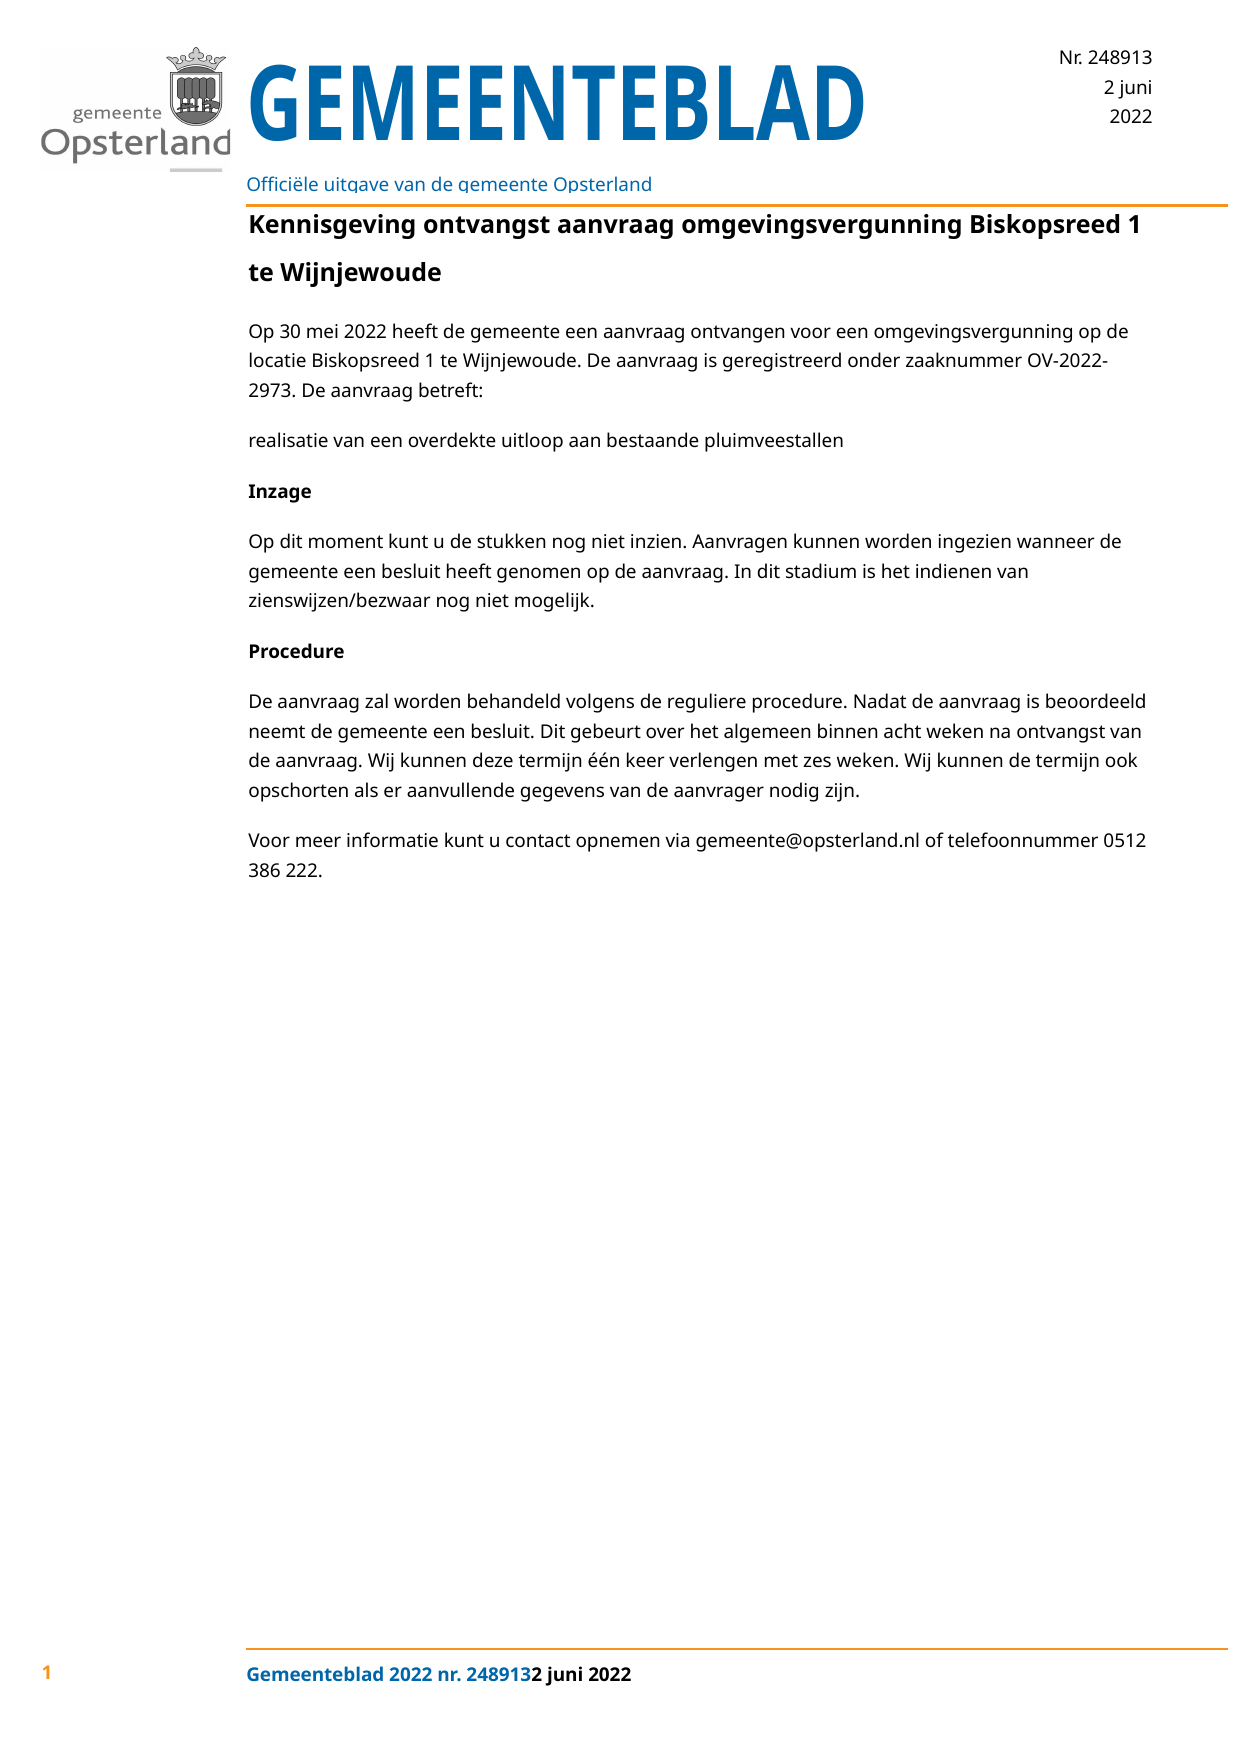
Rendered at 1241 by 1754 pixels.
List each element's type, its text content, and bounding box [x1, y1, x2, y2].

text Procedure [248, 638, 1152, 664]
text Inzage [248, 478, 1152, 504]
text realisatie van een overdekte uitloop aan bestaande pluimveestallen [248, 427, 1152, 453]
text Op dit moment kunt u de stukken nog niet inzien. Aanvragen kunnen worden ingezien wanneer de gemeente een besluit heeft genomen op de aanvraag. In dit stadium is het indienen van zienswijzen/bezwaar nog niet mogelijk. [248, 528, 1152, 613]
picture [41, 47, 231, 172]
text De aanvraag zal worden behandeld volgens de reguliere procedure. Nadat de aanvraag is beoordeeld neemt de gemeente een besluit. Dit gebeurt over het algemeen binnen acht weken na ontvangst van de aanvraag. Wij kunnen deze termijn één keer verlengen met zes weken. Wij kunnen de termijn ook opschorten als er aanvullende gegevens van de aanvrager nodig zijn. [248, 688, 1152, 803]
text Op 30 mei 2022 heeft de gemeente een aanvraag ontvangen voor een omgevingsvergunning op de locatie Biskopsreed 1 te Wijnjewoude. De aanvraag is geregistreerd onder zaaknummer OV-2022-2973. De aanvraag betreft: [248, 318, 1152, 403]
text Voor meer informatie kunt u contact opnemen via gemeente@opsterland.nl of telefoonnummer 0512 386 222. [248, 827, 1152, 883]
text Kennisgeving ontvangst aanvraag omgevingsvergunning Biskopsreed 1 te Wijnjewoude [248, 207, 1152, 288]
